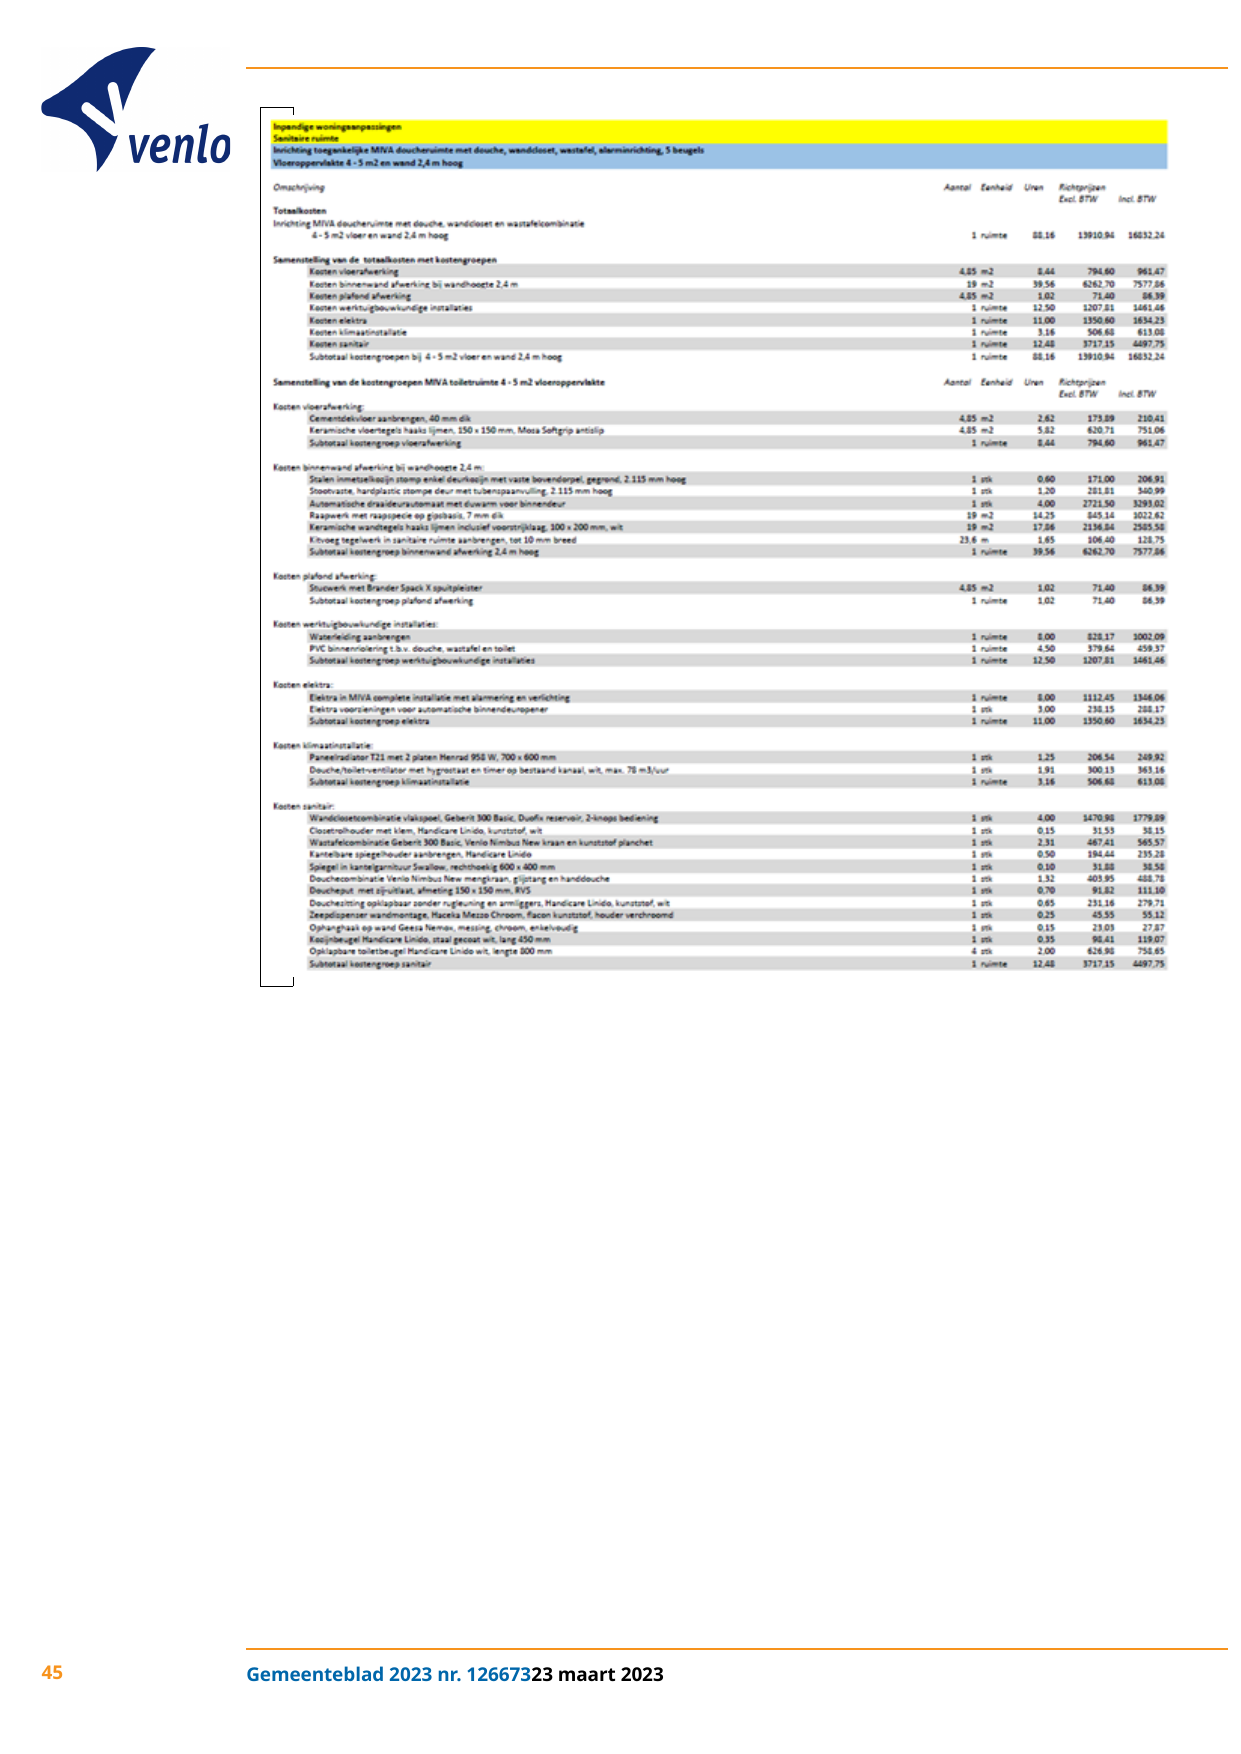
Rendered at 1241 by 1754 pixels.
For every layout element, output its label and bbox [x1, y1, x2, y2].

picture [41, 47, 231, 172]
picture [268, 115, 1173, 977]
